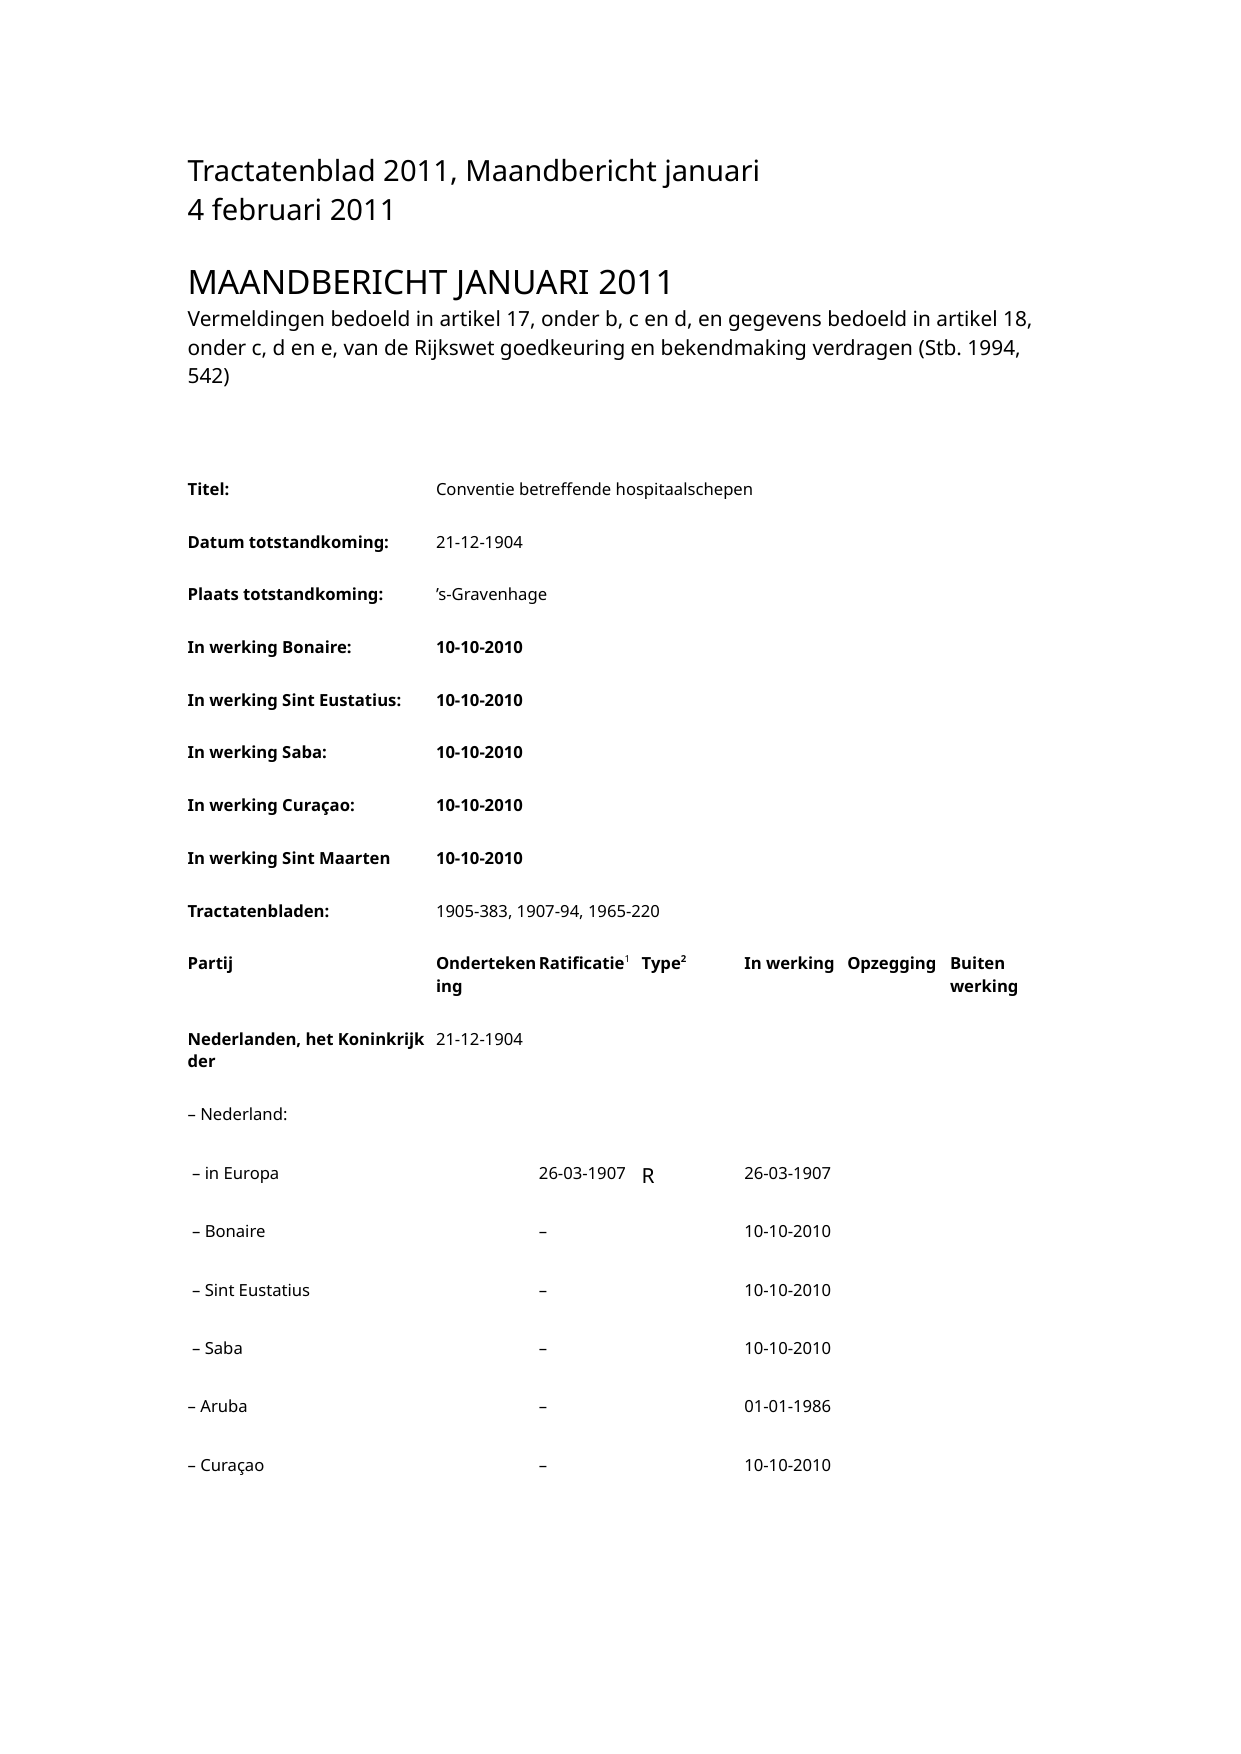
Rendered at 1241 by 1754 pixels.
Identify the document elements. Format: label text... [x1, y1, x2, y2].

table_cell [950, 1028, 1053, 1103]
table_cell – in Europa [188, 1161, 436, 1220]
table_cell [539, 1103, 641, 1161]
table_cell – [539, 1337, 641, 1395]
table_cell [744, 1028, 847, 1103]
table_header Titel: [188, 478, 436, 530]
table_cell Tractatenbladen: [188, 899, 436, 952]
table_cell In werking [744, 952, 847, 1027]
table_cell [641, 1028, 744, 1103]
table_cell – Saba [188, 1337, 436, 1395]
table_cell [641, 1220, 744, 1278]
table_cell R [641, 1161, 744, 1220]
table_cell [641, 1103, 744, 1161]
table_cell [641, 1337, 744, 1395]
table_cell 26-03-1907 [744, 1161, 847, 1220]
text Vermeldingen bedoeld in artikel 17, onder b, c en d, en gegevens bedoeld in artikel 18, onder c, d en e, van de Rijkswet goedkeuring en bekendmaking verdragen (Stb. 1994, 542) [187, 304, 1053, 390]
table_cell – [539, 1454, 641, 1512]
text Tractatenblad 2011, Maandbericht januari [187, 150, 1053, 190]
table_cell [436, 1395, 539, 1453]
table_cell 1905-383, 1907-94, 1965-220 [436, 899, 1053, 952]
table_cell In werking Saba: [188, 741, 436, 794]
table_cell 10-10-2010 [436, 794, 1053, 847]
table_cell Datum totstandkoming: [188, 530, 436, 583]
table_cell [436, 1161, 539, 1220]
table_cell In werking Sint Maarten [188, 847, 436, 899]
table_cell 10-10-2010 [744, 1454, 847, 1512]
table_cell Nederlanden, het Koninkrijk der [188, 1028, 436, 1103]
table_cell – Curaçao [188, 1454, 436, 1512]
table_cell [641, 1278, 744, 1337]
table_cell [847, 1103, 950, 1161]
table_cell [950, 1454, 1053, 1512]
table_cell [950, 1103, 1053, 1161]
table_cell [436, 1278, 539, 1337]
table_cell 10-10-2010 [744, 1220, 847, 1278]
table_cell Opzegging [847, 952, 950, 1027]
table_cell Ratificatie [539, 952, 641, 1027]
subtitle MAANDBERICHT JANUARI 2011 [187, 259, 1053, 304]
table_cell [847, 1454, 950, 1512]
table_cell – Sint Eustatius [188, 1278, 436, 1337]
table_cell In werking Curaçao: [188, 794, 436, 847]
table_cell [436, 1337, 539, 1395]
table_cell Type [641, 952, 744, 1027]
table_header Conventie betreffende hospitaalschepen [436, 478, 1053, 530]
table_cell – [539, 1395, 641, 1453]
table_cell [847, 1395, 950, 1453]
table_cell ’s-Gravenhage [436, 583, 1053, 636]
table_cell [950, 1161, 1053, 1220]
table_cell [744, 1103, 847, 1161]
text 4 februari 2011 [187, 190, 1053, 229]
table_cell 26-03-1907 [539, 1161, 641, 1220]
table_cell [847, 1161, 950, 1220]
table_cell Plaats totstandkoming: [188, 583, 436, 636]
table_cell [950, 1278, 1053, 1337]
table_cell 21-12-1904 [436, 1028, 539, 1103]
table_cell Buiten werking [950, 952, 1053, 1027]
table_cell 10-10-2010 [436, 636, 1053, 688]
table_cell 10-10-2010 [436, 689, 1053, 741]
table_cell [436, 1220, 539, 1278]
table_cell Partij [188, 952, 436, 1027]
table_cell [539, 1028, 641, 1103]
table_cell [436, 1454, 539, 1512]
table_cell [641, 1395, 744, 1453]
table_cell [641, 1454, 744, 1512]
table_cell – Bonaire [188, 1220, 436, 1278]
table_cell In werking Sint Eustatius: [188, 689, 436, 741]
table_cell – Nederland: [188, 1103, 436, 1161]
table_cell [950, 1395, 1053, 1453]
table_cell 10-10-2010 [436, 847, 1053, 899]
table_cell 21-12-1904 [436, 530, 1053, 583]
table_cell [950, 1337, 1053, 1395]
table_cell Ondertekening [436, 952, 539, 1027]
table_cell [847, 1337, 950, 1395]
table_cell [847, 1220, 950, 1278]
table_cell [847, 1278, 950, 1337]
table_cell [950, 1220, 1053, 1278]
table_cell [847, 1028, 950, 1103]
table_cell 01-01-1986 [744, 1395, 847, 1453]
table_cell – [539, 1278, 641, 1337]
table_cell 10-10-2010 [436, 741, 1053, 794]
table_cell – [539, 1220, 641, 1278]
table_cell 10-10-2010 [744, 1337, 847, 1395]
table_cell In werking Bonaire: [188, 636, 436, 688]
table_cell – Aruba [188, 1395, 436, 1453]
table_cell [436, 1103, 539, 1161]
table_cell 10-10-2010 [744, 1278, 847, 1337]
